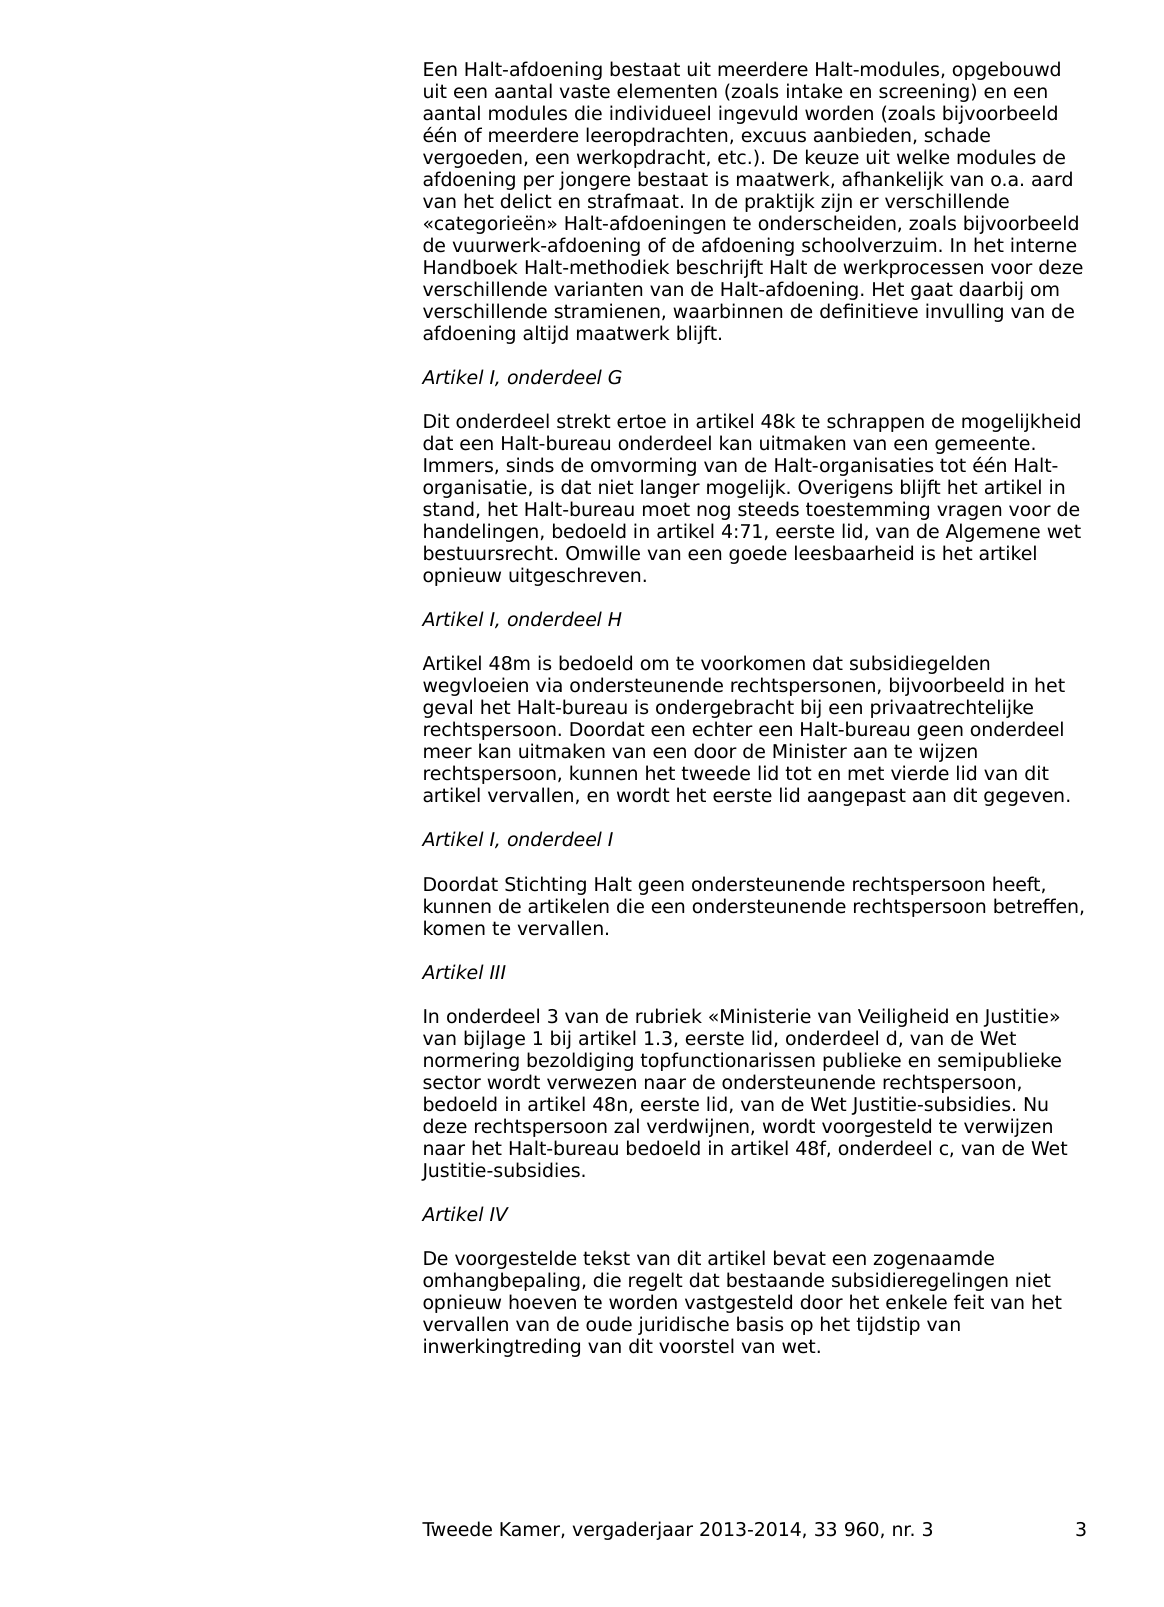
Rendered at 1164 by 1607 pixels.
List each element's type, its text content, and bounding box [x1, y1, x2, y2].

subtitle Artikel III [422, 962, 1087, 984]
subtitle Artikel I, onderdeel I [422, 829, 1087, 851]
subtitle Artikel I, onderdeel H [422, 609, 1087, 631]
text In onderdeel 3 van de rubriek «Ministerie van Veiligheid en Justitie» van bijlage 1 bij artikel 1.3, eerste lid, onderdeel d, van de Wet normering bezoldiging topfunctionarissen publieke en semipublieke sector wordt verwezen naar de ondersteunende rechtspersoon, bedoeld in artikel 48n, eerste lid, van de Wet Justitie-subsidies. Nu deze rechtspersoon zal verdwijnen, wordt voorgesteld te verwijzen naar het Halt-bureau bedoeld in artikel 48f, onderdeel c, van de Wet Justitie-subsidies. [422, 1006, 1087, 1182]
subtitle Artikel I, onderdeel G [422, 367, 1087, 389]
subtitle Artikel IV [422, 1204, 1087, 1226]
text Doordat Stichting Halt geen ondersteunende rechtspersoon heeft, kunnen de artikelen die een ondersteunende rechtspersoon betreffen, komen te vervallen. [422, 873, 1087, 939]
text Artikel 48m is bedoeld om te voorkomen dat subsidiegelden wegvloeien via ondersteunende rechtspersonen, bijvoorbeeld in het geval het Halt-bureau is ondergebracht bij een privaatrechtelijke rechtspersoon. Doordat een echter een Halt-bureau geen onderdeel meer kan uitmaken van een door de Minister aan te wijzen rechtspersoon, kunnen het tweede lid tot en met vierde lid van dit artikel vervallen, en wordt het eerste lid aangepast aan dit gegeven. [422, 653, 1087, 807]
text Een Halt-afdoening bestaat uit meerdere Halt-modules, opgebouwd uit een aantal vaste elementen (zoals intake en screening) en een aantal modules die individueel ingevuld worden (zoals bijvoorbeeld één of meerdere leeropdrachten, excuus aanbieden, schade vergoeden, een werkopdracht, etc.). De keuze uit welke modules de afdoening per jongere bestaat is maatwerk, afhankelijk van o.a. aard van het delict en strafmaat. In de praktijk zijn er verschillende «categorieën» Halt-afdoeningen te onderscheiden, zoals bijvoorbeeld de vuurwerk-afdoening of de afdoening schoolverzuim. In het interne Handboek Halt-methodiek beschrijft Halt de werkprocessen voor deze verschillende varianten van de Halt-afdoening. Het gaat daarbij om verschillende stramienen, waarbinnen de definitieve invulling van de afdoening altijd maatwerk blijft. [422, 59, 1087, 345]
text De voorgestelde tekst van dit artikel bevat een zogenaamde omhangbepaling, die regelt dat bestaande subsidieregelingen niet opnieuw hoeven te worden vastgesteld door het enkele feit van het vervallen van de oude juridische basis op het tijdstip van inwerkingtreding van dit voorstel van wet. [422, 1248, 1087, 1358]
text Dit onderdeel strekt ertoe in artikel 48k te schrappen de mogelijkheid dat een Halt-bureau onderdeel kan uitmaken van een gemeente. Immers, sinds de omvorming van de Halt-organisaties tot één Halt-organisatie, is dat niet langer mogelijk. Overigens blijft het artikel in stand, het Halt-bureau moet nog steeds toestemming vragen voor de handelingen, bedoeld in artikel 4:71, eerste lid, van de Algemene wet bestuursrecht. Omwille van een goede leesbaarheid is het artikel opnieuw uitgeschreven. [422, 411, 1087, 587]
